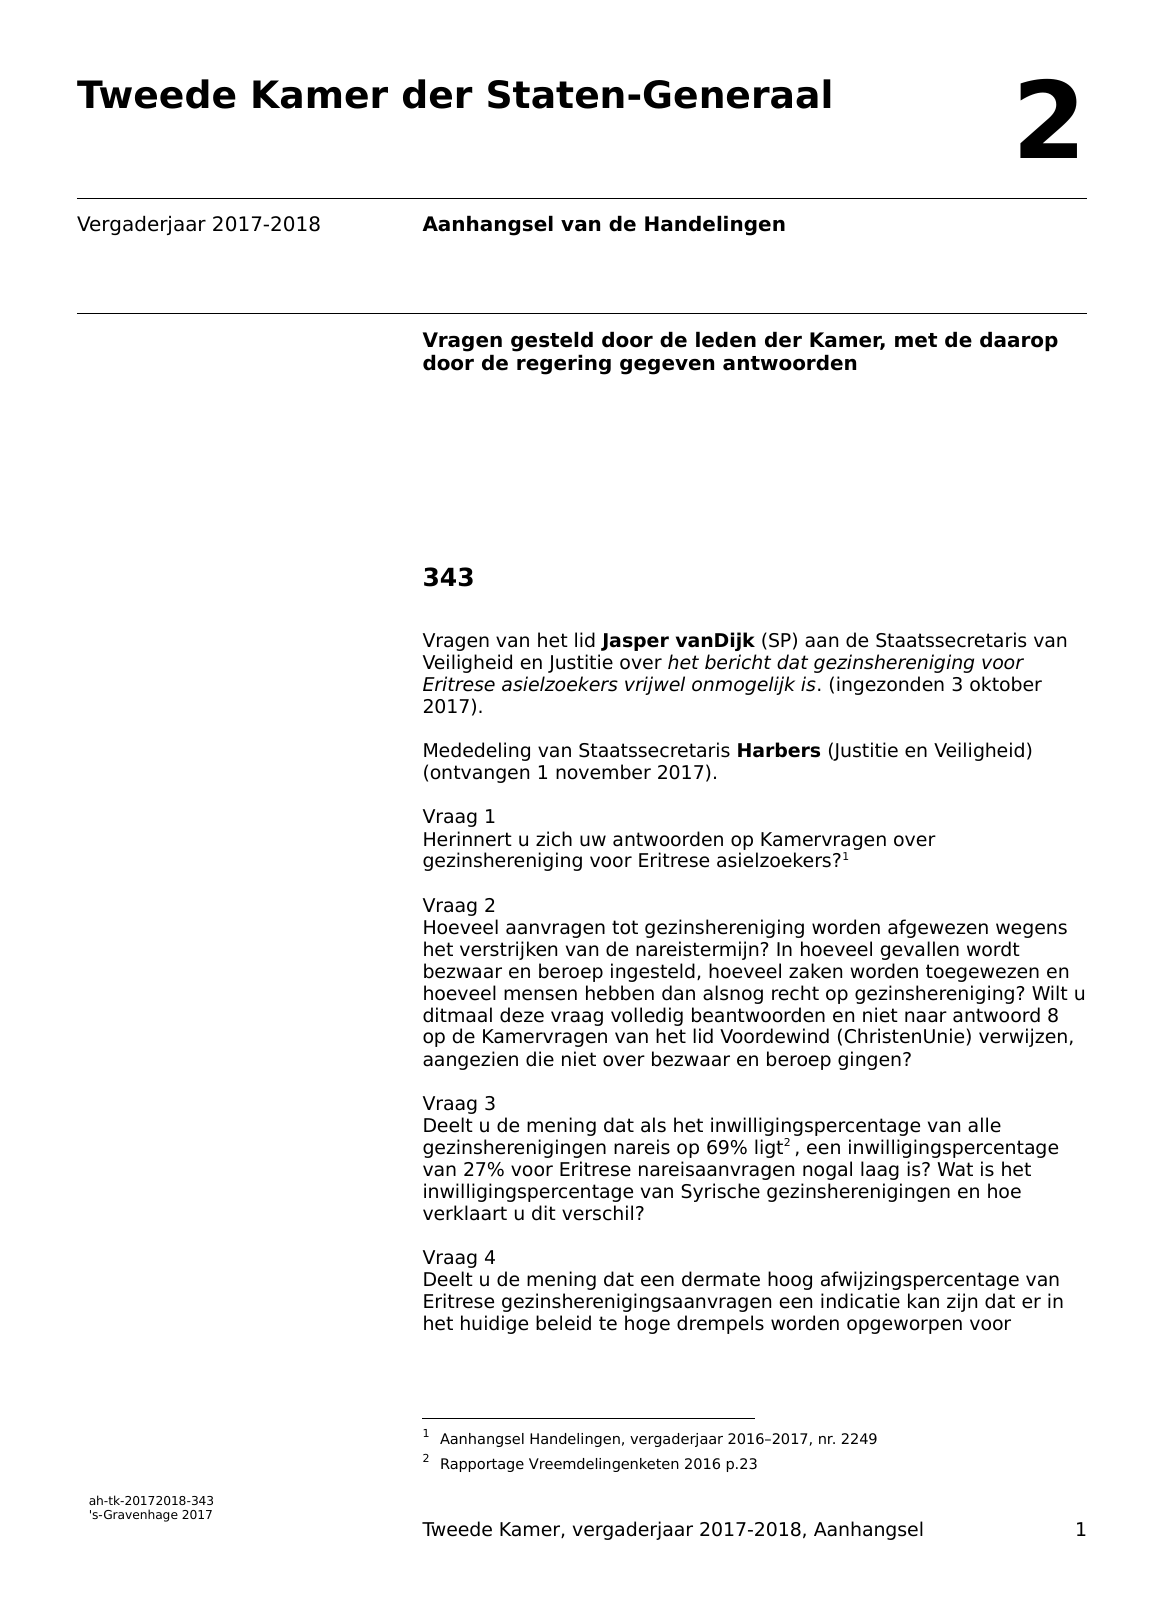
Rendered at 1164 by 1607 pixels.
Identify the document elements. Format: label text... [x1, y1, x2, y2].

text Rapportage Vreemdelingenketen 2016 p.23 [422, 1452, 1087, 1474]
table_cell Aanhangsel van de Handelingen [422, 199, 1087, 313]
text 343 [422, 563, 1087, 592]
table_cell [77, 314, 422, 375]
text ah-tk-20172018-343 [88, 1494, 323, 1508]
text Vraag 3 [422, 1093, 1087, 1114]
table_cell Vergaderjaar 2017-2018 [77, 199, 422, 313]
text Vragen van het lid Jasper vanDijk (SP) aan de Staatssecretaris van Veiligheid en Justitie over het bericht dat gezinshereniging voor Eritrese asielzoekers vrijwel onmogelijk is. (ingezonden 3 oktober 2017). [422, 630, 1087, 718]
text Deelt u de mening dat een dermate hoog afwijzingspercentage van Eritrese gezinsherenigingsaanvragen een indicatie kan zijn dat er in het huidige beleid te hoge drempels worden opgeworpen voor [422, 1269, 1087, 1334]
text Aanhangsel Handelingen, vergaderjaar 2016–2017, nr. 2249 [422, 1427, 1087, 1449]
table_header Tweede Kamer der Staten-Generaal [77, 59, 886, 198]
table_cell Vragen gesteld door de leden der Kamer, met de daarop door de regering gegeven antwoorden [422, 314, 1087, 375]
text Deelt u de mening dat als het inwilligingspercentage van alle gezinsherenigingen nareis op 69% ligt, een inwilligingspercentage van 27% voor Eritrese nareisaanvragen nogal laag is? Wat is het inwilligingspercentage van Syrische gezinsherenigingen en hoe verklaart u dit verschil? [422, 1114, 1087, 1224]
text Mededeling van Staatssecretaris Harbers (Justitie en Veiligheid) (ontvangen 1 november 2017). [422, 740, 1087, 784]
table_header 2 [886, 59, 1087, 198]
text Herinnert u zich uw antwoorden op Kamervragen over gezinshereniging voor Eritrese asielzoekers? [422, 828, 1087, 872]
text Vraag 4 [422, 1247, 1087, 1269]
text Hoeveel aanvragen tot gezinshereniging worden afgewezen wegens het verstrijken van de nareistermijn? In hoeveel gevallen wordt bezwaar en beroep ingesteld, hoeveel zaken worden toegewezen en hoeveel mensen hebben dan alsnog recht op gezinshereniging? Wilt u ditmaal deze vraag volledig beantwoorden en niet naar antwoord 8 op de Kamervragen van het lid Voordewind (ChristenUnie) verwijzen, aangezien die niet over bezwaar en beroep gingen? [422, 917, 1087, 1070]
text Vraag 1 [422, 806, 1087, 828]
text 's-Gravenhage 2017 [88, 1508, 323, 1522]
text Vraag 2 [422, 894, 1087, 917]
